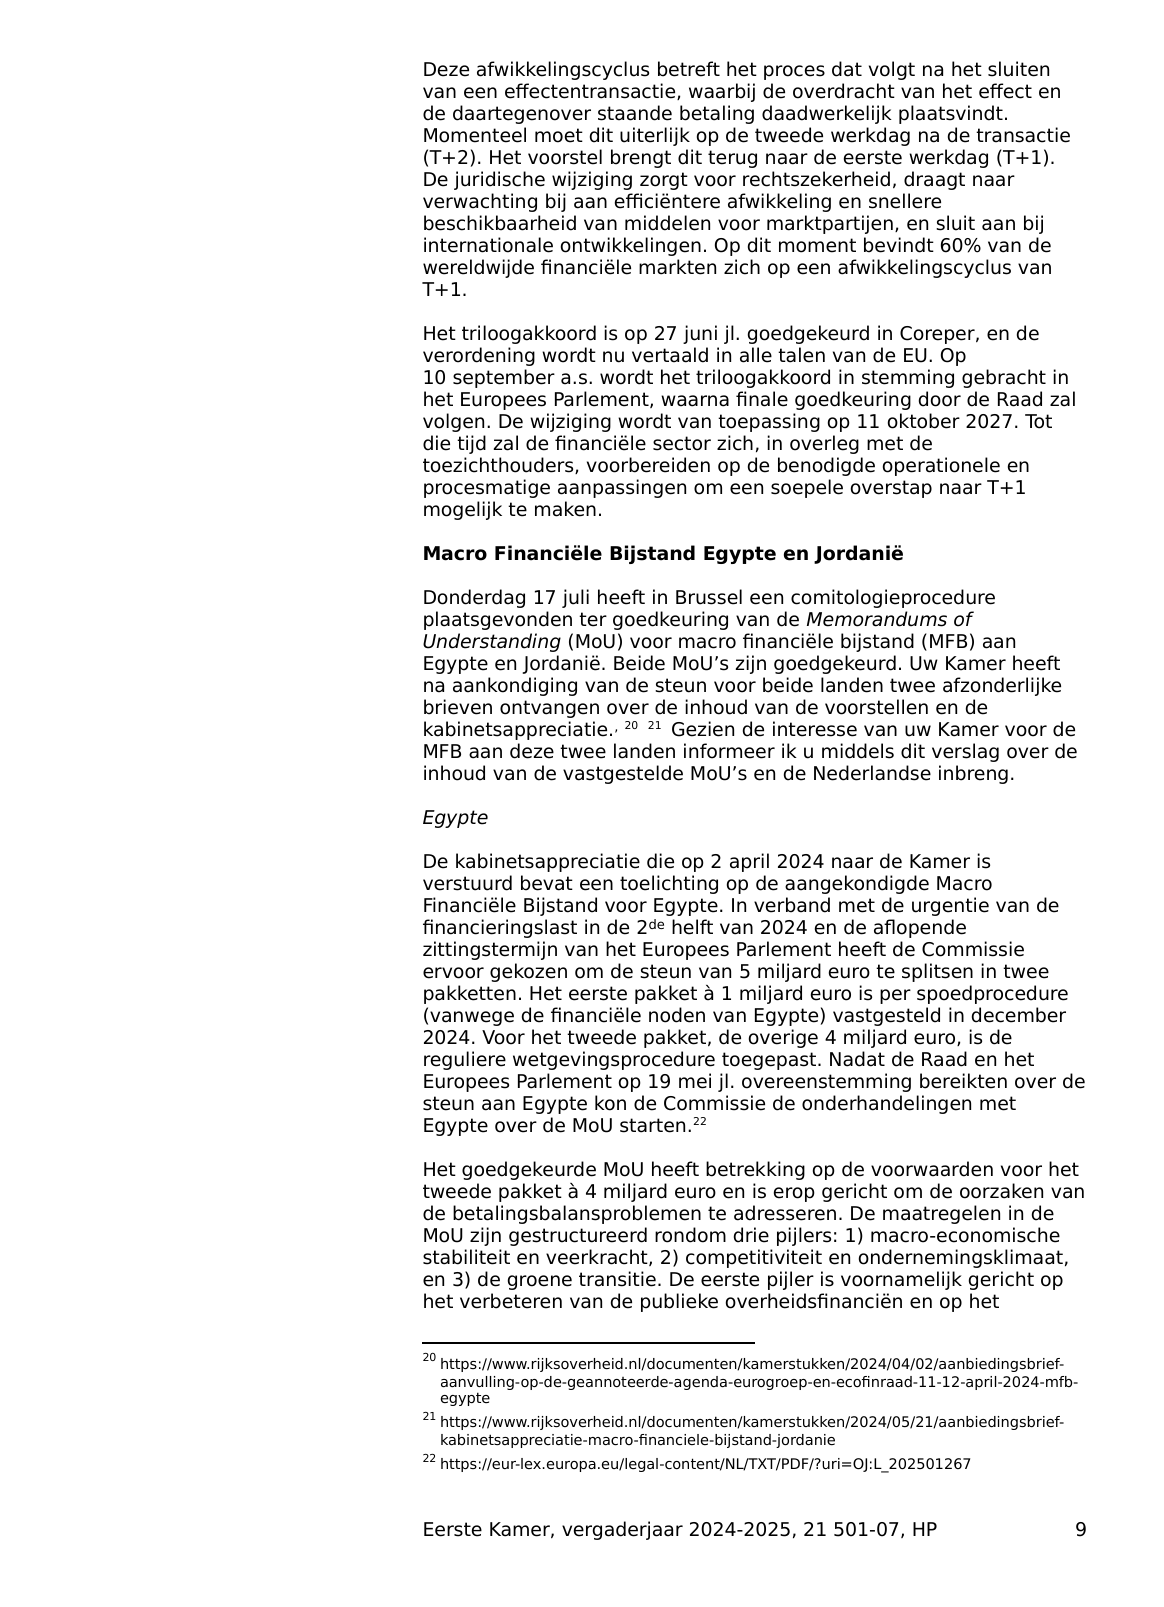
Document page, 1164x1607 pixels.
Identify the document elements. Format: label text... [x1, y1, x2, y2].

text Deze afwikkelingscyclus betreft het proces dat volgt na het sluiten van een effectentransactie, waarbij de overdracht van het effect en de daartegenover staande betaling daadwerkelijk plaatsvindt. Momenteel moet dit uiterlijk op de tweede werkdag na de transactie (T+2). Het voorstel brengt dit terug naar de eerste werkdag (T+1). De juridische wijziging zorgt voor rechtszekerheid, draagt naar verwachting bij aan efficiëntere afwikkeling en snellere beschikbaarheid van middelen voor marktpartijen, en sluit aan bij internationale ontwikkelingen. Op dit moment bevindt 60% van de wereldwijde financiële markten zich op een afwikkelingscyclus van T+1. [422, 59, 1087, 301]
text https://www.rijksoverheid.nl/documenten/kamerstukken/2024/04/02/aanbiedingsbrief-aanvulling-op-de-geannoteerde-agenda-eurogroep-en-ecofinraad-11-12-april-2024-mfb-egypte [422, 1352, 1087, 1407]
subtitle Egypte [422, 807, 1087, 829]
text De kabinetsappreciatie die op 2 april 2024 naar de Kamer is verstuurd bevat een toelichting op de aangekondigde Macro Financiële Bijstand voor Egypte. In verband met de urgentie van de financieringslast in de 2de helft van 2024 en de aflopende zittingstermijn van het Europees Parlement heeft de Commissie ervoor gekozen om de steun van 5 miljard euro te splitsen in twee pakketten. Het eerste pakket à 1 miljard euro is per spoedprocedure (vanwege de financiële noden van Egypte) vastgesteld in december 2024. Voor het tweede pakket, de overige 4 miljard euro, is de reguliere wetgevingsprocedure toegepast. Nadat de Raad en het Europees Parlement op 19 mei jl. overeenstemming bereikten over de steun aan Egypte kon de Commissie de onderhandelingen met Egypte over de MoU starten. [422, 851, 1087, 1137]
text Het triloogakkoord is op 27 juni jl. goedgekeurd in Coreper, en de verordening wordt nu vertaald in alle talen van de EU. Op 10 september a.s. wordt het triloogakkoord in stemming gebracht in het Europees Parlement, waarna finale goedkeuring door de Raad zal volgen. De wijziging wordt van toepassing op 11 oktober 2027. Tot die tijd zal de financiële sector zich, in overleg met de toezichthouders, voorbereiden op de benodigde operationele en procesmatige aanpassingen om een soepele overstap naar T+1 mogelijk te maken. [422, 323, 1087, 521]
text https://eur-lex.europa.eu/legal-content/NL/TXT/PDF/?uri=OJ:L_202501267 [422, 1452, 1087, 1474]
text Donderdag 17 juli heeft in Brussel een comitologieprocedure plaatsgevonden ter goedkeuring van de Memorandums of Understanding (MoU) voor macro financiële bijstand (MFB) aan Egypte en Jordanië. Beide MoU’s zijn goedgekeurd. Uw Kamer heeft na aankondiging van de steun voor beide landen twee afzonderlijke brieven ontvangen over de inhoud van de voorstellen en de kabinetsappreciatie., Gezien de interesse van uw Kamer voor de MFB aan deze twee landen informeer ik u middels dit verslag over de inhoud van de vastgestelde MoU’s en de Nederlandse inbreng. [422, 587, 1087, 785]
text https://www.rijksoverheid.nl/documenten/kamerstukken/2024/05/21/aanbiedingsbrief-kabinetsappreciatie-macro-financiele-bijstand-jordanie [422, 1410, 1087, 1449]
subtitle Macro Financiële Bijstand Egypte en Jordanië [422, 543, 1087, 565]
text Het goedgekeurde MoU heeft betrekking op de voorwaarden voor het tweede pakket à 4 miljard euro en is erop gericht om de oorzaken van de betalingsbalansproblemen te adresseren. De maatregelen in de MoU zijn gestructureerd rondom drie pijlers: 1) macro-economische stabiliteit en veerkracht, 2) competitiviteit en ondernemingsklimaat, en 3) de groene transitie. De eerste pijler is voornamelijk gericht op het verbeteren van de publieke overheidsfinanciën en op het [422, 1159, 1087, 1313]
